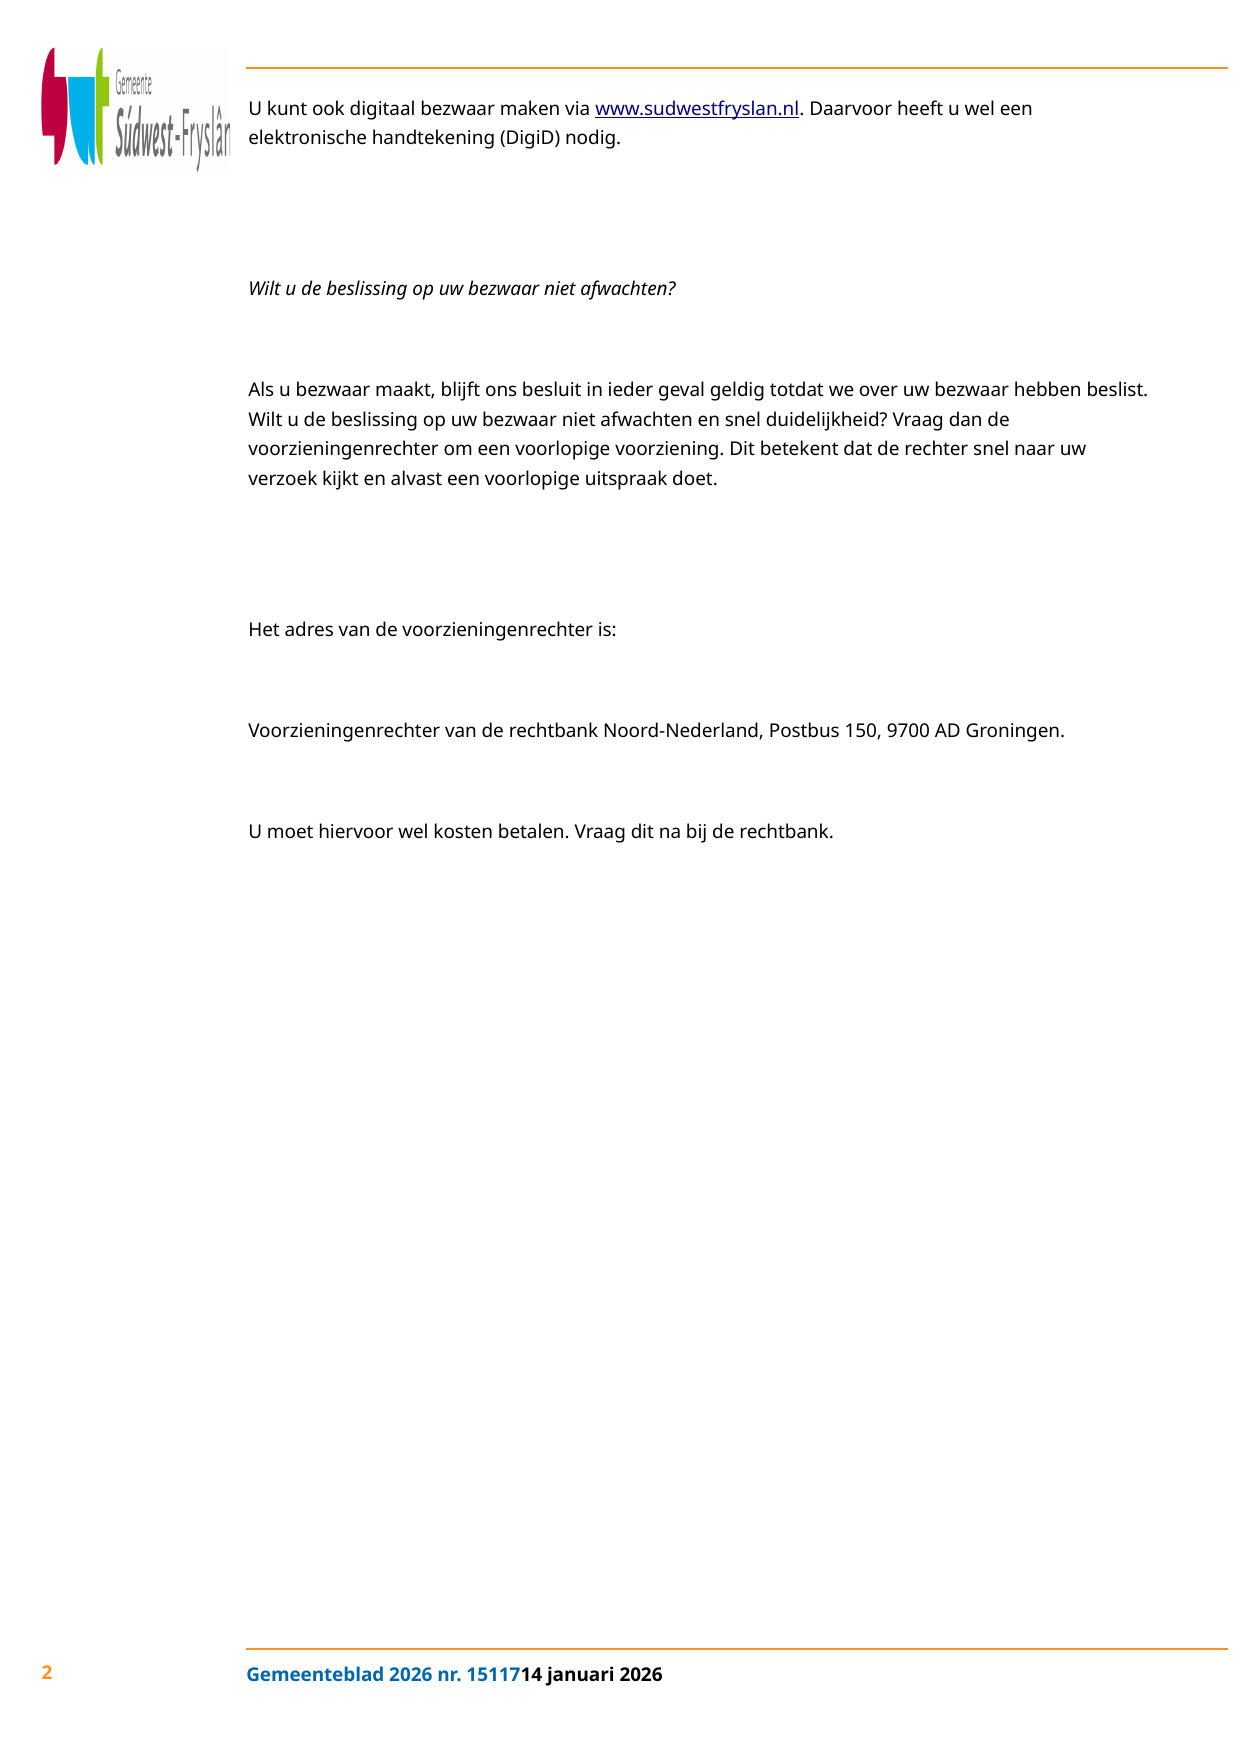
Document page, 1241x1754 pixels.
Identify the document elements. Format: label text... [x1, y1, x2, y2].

text U moet hiervoor wel kosten betalen. Vraag dit na bij de rechtbank. [248, 818, 1152, 844]
text Wilt u de beslissing op uw bezwaar niet afwachten? [248, 276, 1152, 301]
text Als u bezwaar maakt, blijft ons besluit in ieder geval geldig totdat we over uw bezwaar hebben beslist. Wilt u de beslissing op uw bezwaar niet afwachten en snel duidelijkheid? Vraag dan de voorzieningenrechter om een voorlopige voorziening. Dit betekent dat de rechter snel naar uw verzoek kijkt en alvast een voorlopige uitspraak doet. [248, 376, 1152, 491]
text U kunt ook digitaal bezwaar maken via www.sudwestfryslan.nl. Daarvoor heeft u wel een elektronische handtekening (DigiD) nodig. [248, 95, 1152, 150]
text Voorzieningenrechter van de rechtbank Noord-Nederland, Postbus 150, 9700 AD Groningen. [248, 717, 1152, 743]
picture [41, 47, 231, 172]
text Het adres van de voorzieningenrechter is: [248, 616, 1152, 642]
